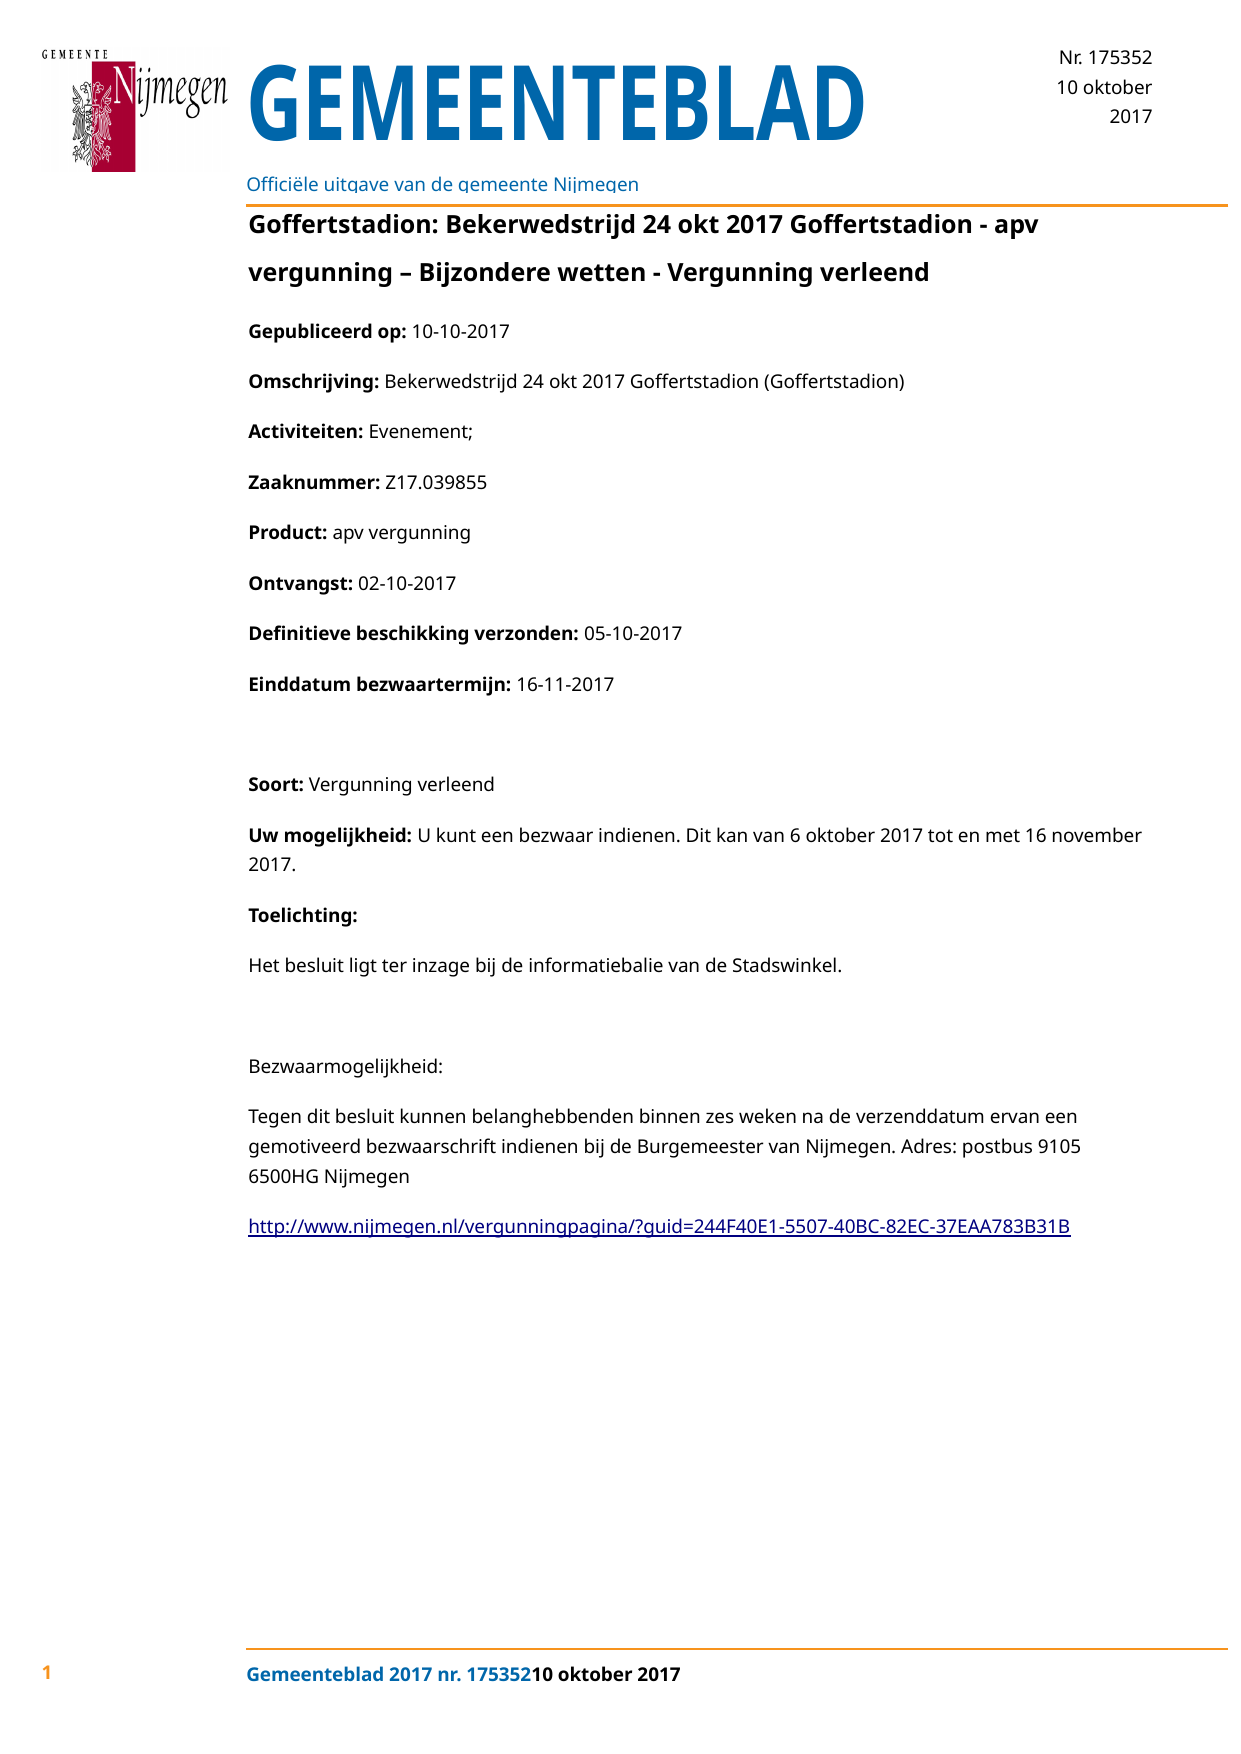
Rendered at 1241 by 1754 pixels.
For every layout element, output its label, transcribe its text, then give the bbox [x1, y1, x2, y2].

text Zaaknummer: Z17.039855 [248, 469, 1152, 495]
text Soort: Vergunning verleend [248, 772, 1152, 797]
text Toelichting: [248, 902, 1152, 928]
text Product: apv vergunning [248, 519, 1152, 545]
text Einddatum bezwaartermijn: 16-11-2017 [248, 671, 1152, 697]
text http://www.nijmegen.nl/vergunningpagina/?guid=244F40E1-5507-40BC-82EC-37EAA783B31B [248, 1213, 1152, 1239]
picture [41, 47, 231, 172]
text Definitieve beschikking verzonden: 05-10-2017 [248, 620, 1152, 646]
text Het besluit ligt ter inzage bij de informatiebalie van de Stadswinkel. [248, 952, 1152, 978]
text Uw mogelijkheid: U kunt een bezwaar indienen. Dit kan van 6 oktober 2017 tot en met 16 november 2017. [248, 822, 1152, 877]
text Omschrijving: Bekerwedstrijd 24 okt 2017 Goffertstadion (Goffertstadion) [248, 368, 1152, 394]
text Bezwaarmogelijkheid: [248, 1053, 1152, 1079]
text Ontvangst: 02-10-2017 [248, 570, 1152, 596]
text Goffertstadion: Bekerwedstrijd 24 okt 2017 Goffertstadion - apv vergunning – Bijzondere wetten - Vergunning verleend [248, 207, 1152, 288]
text Gepubliceerd op: 10-10-2017 [248, 318, 1152, 344]
text Tegen dit besluit kunnen belanghebbenden binnen zes weken na de verzenddatum ervan een gemotiveerd bezwaarschrift indienen bij de Burgemeester van Nijmegen. Adres: postbus 9105 6500HG Nijmegen [248, 1104, 1152, 1189]
text Activiteiten: Evenement; [248, 419, 1152, 444]
